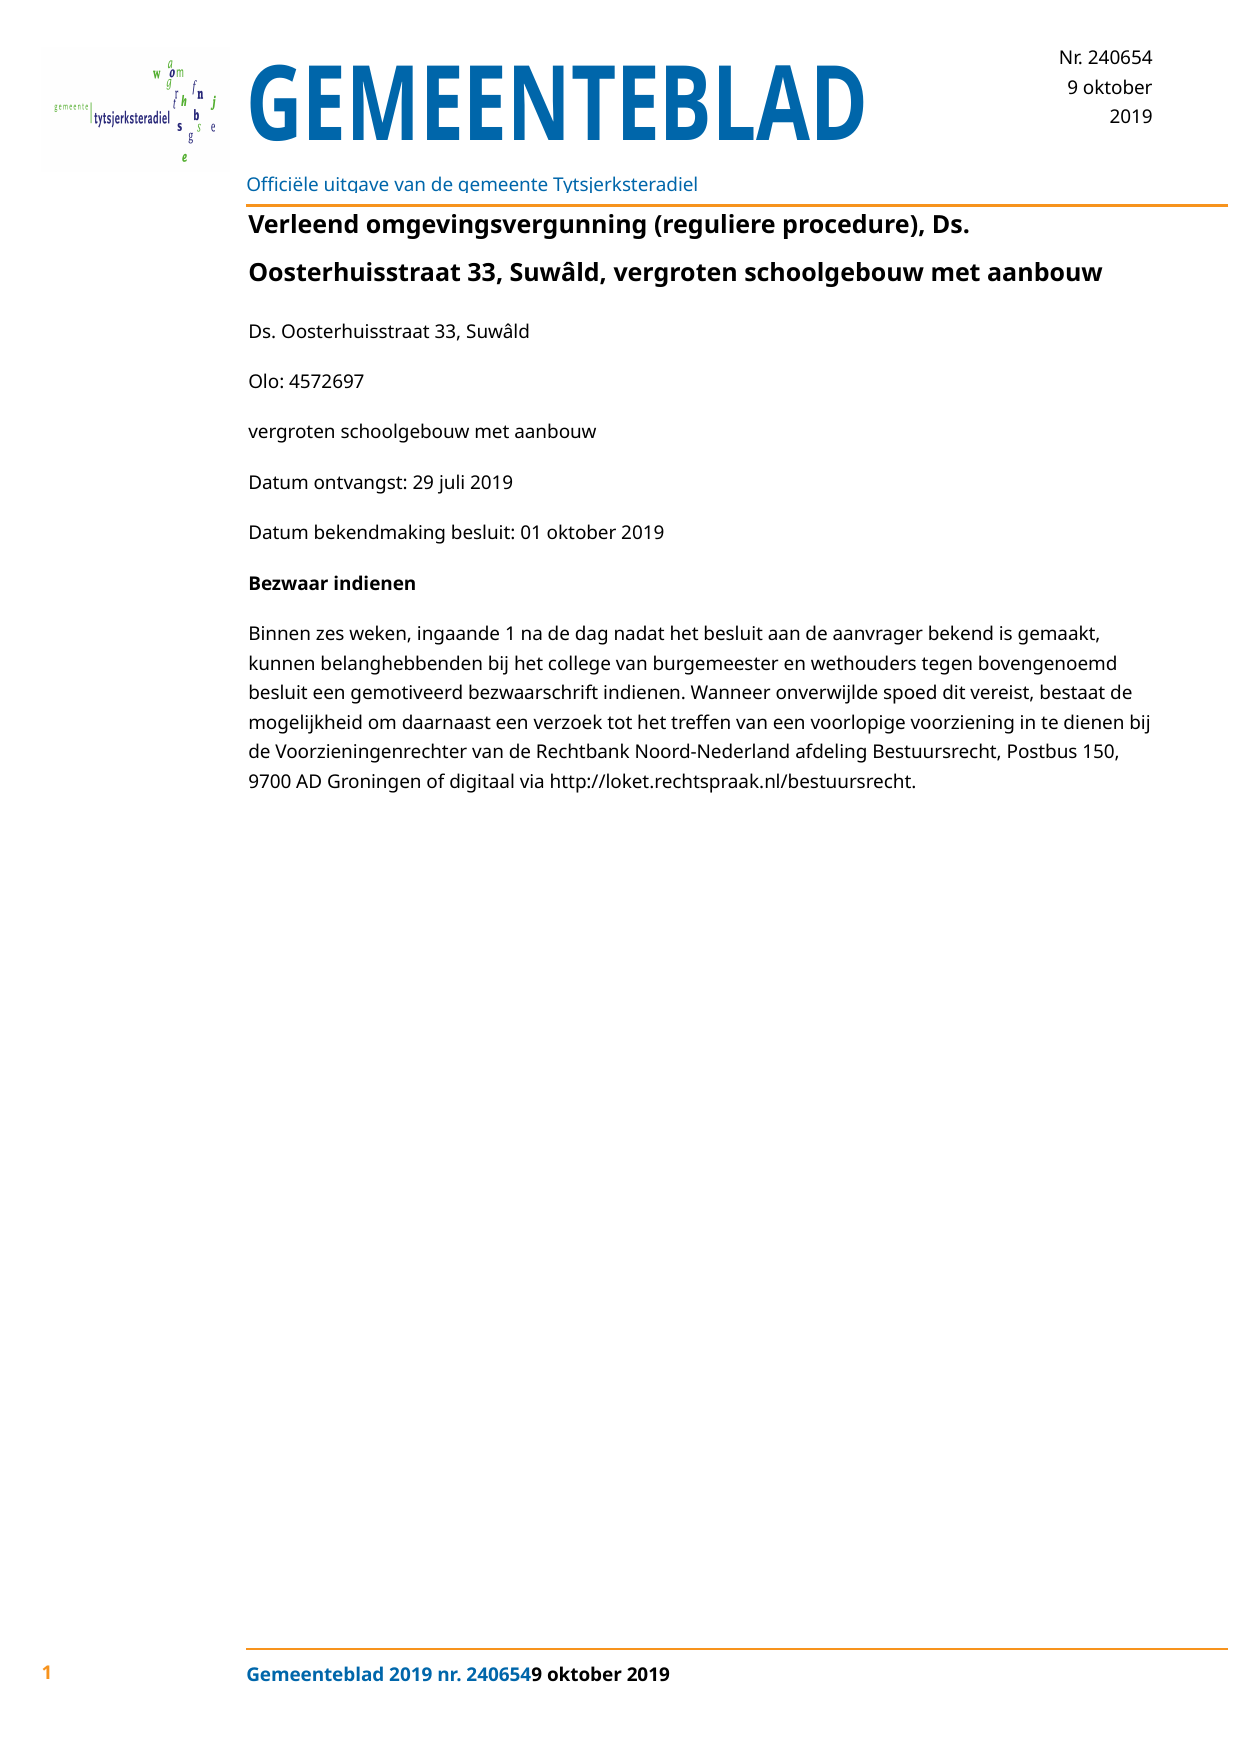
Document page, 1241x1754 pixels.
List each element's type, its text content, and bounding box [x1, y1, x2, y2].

text vergroten schoolgebouw met aanbouw [248, 419, 1152, 444]
text Ds. Oosterhuisstraat 33, Suwâld [248, 318, 1152, 344]
text Binnen zes weken, ingaande 1 na de dag nadat het besluit aan de aanvrager bekend is gemaakt, kunnen belanghebbenden bij het college van burgemeester en wethouders tegen bovengenoemd besluit een gemotiveerd bezwaarschrift indienen. Wanneer onverwijlde spoed dit vereist, bestaat de mogelijkheid om daarnaast een verzoek tot het treffen van een voorlopige voorziening in te dienen bij de Voorzieningenrechter van de Rechtbank Noord-Nederland afdeling Bestuursrecht, Postbus 150, 9700 AD Groningen of digitaal via http://loket.rechtspraak.nl/bestuursrecht. [248, 620, 1152, 794]
picture [41, 47, 231, 172]
text Olo: 4572697 [248, 368, 1152, 394]
text Bezwaar indienen [248, 570, 1152, 596]
text Datum ontvangst: 29 juli 2019 [248, 469, 1152, 495]
text Verleend omgevingsvergunning (reguliere procedure), Ds. Oosterhuisstraat 33, Suwâld, vergroten schoolgebouw met aanbouw [248, 207, 1152, 288]
text Datum bekendmaking besluit: 01 oktober 2019 [248, 519, 1152, 545]
